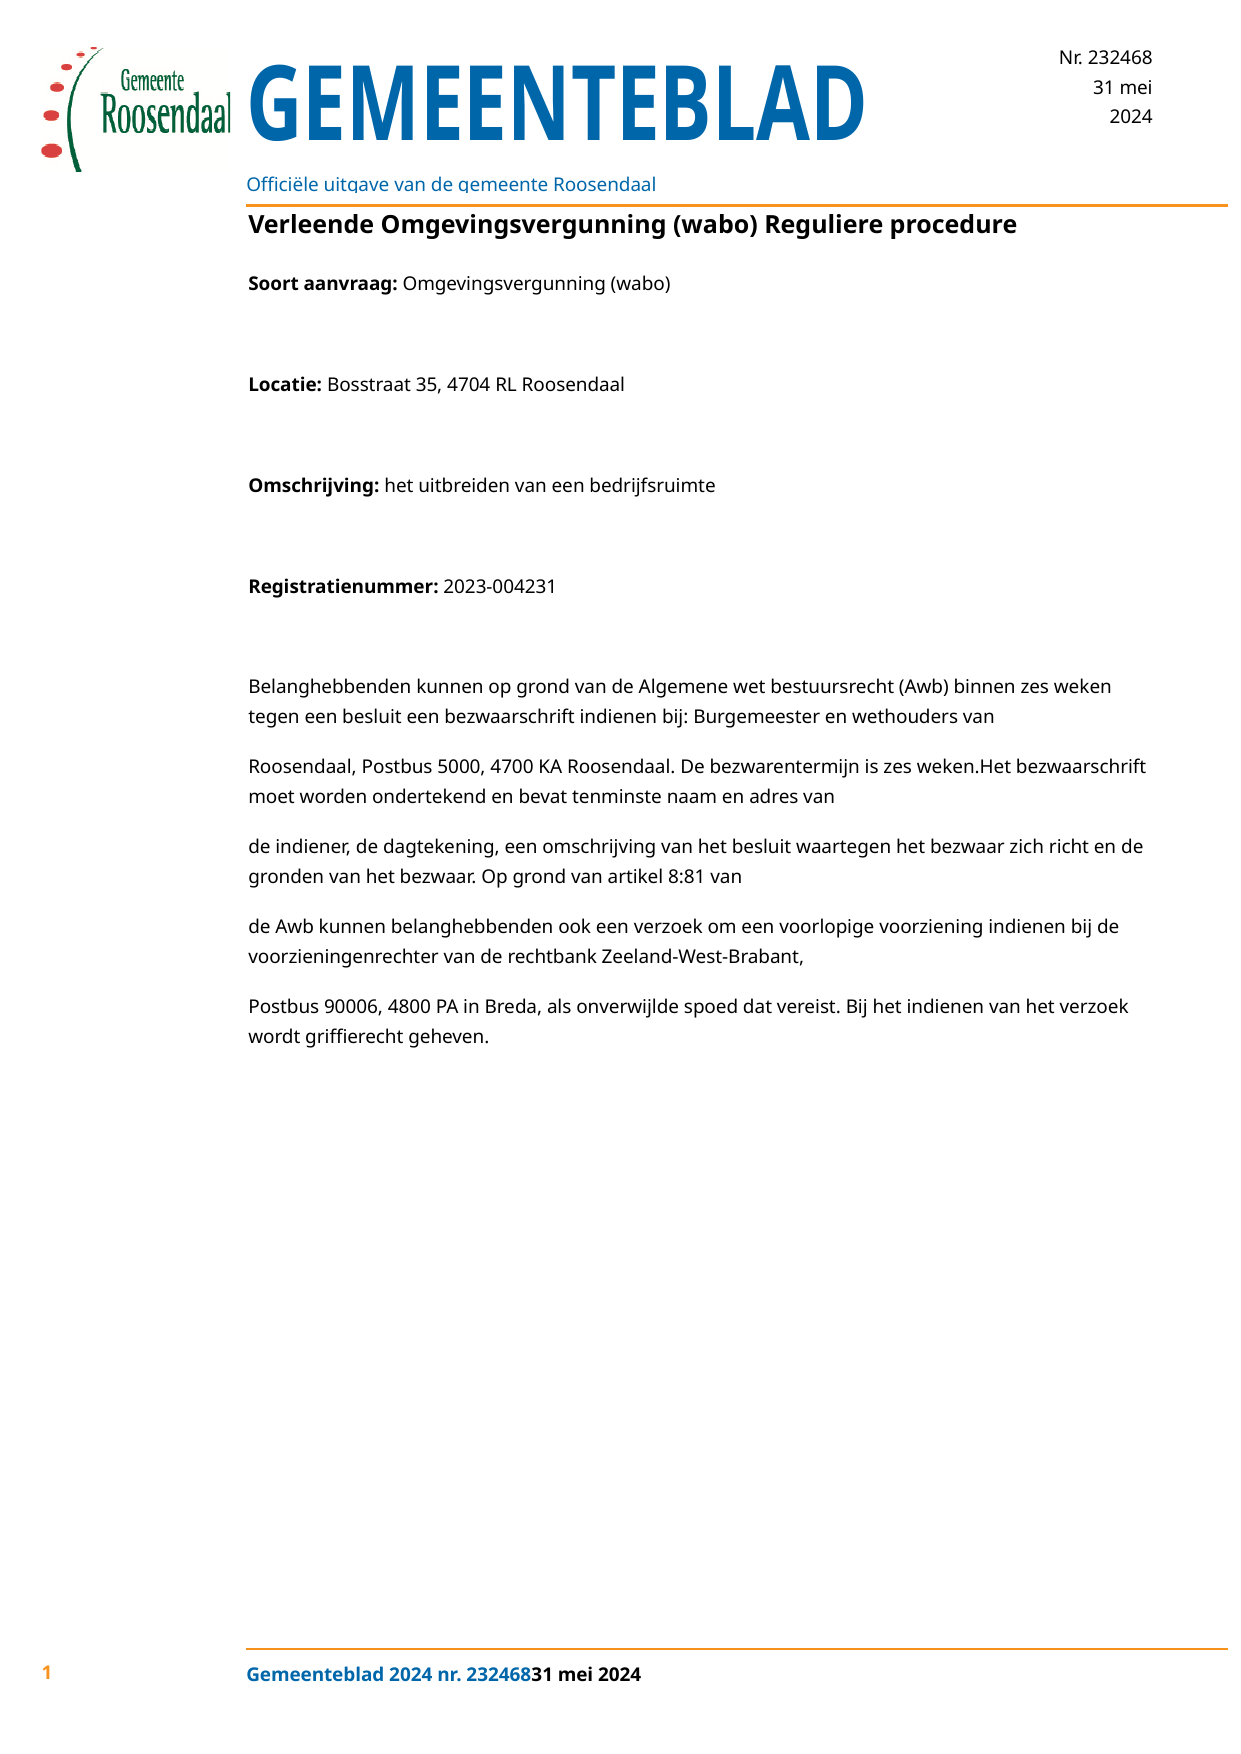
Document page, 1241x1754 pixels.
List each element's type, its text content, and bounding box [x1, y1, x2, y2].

text Registratienummer: 2023-004231 [248, 573, 1152, 598]
text Soort aanvraag: Omgevingsvergunning (wabo) [248, 270, 1152, 296]
text Locatie: Bosstraat 35, 4704 RL Roosendaal [248, 371, 1152, 397]
text Roosendaal, Postbus 5000, 4700 KA Roosendaal. De bezwarentermijn is zes weken.Het bezwaarschrift moet worden ondertekend en bevat tenminste naam en adres van [248, 754, 1152, 809]
text de Awb kunnen belanghebbenden ook een verzoek om een voorlopige voorziening indienen bij de voorzieningenrechter van de rechtbank Zeeland-West-Brabant, [248, 914, 1152, 969]
text Verleende Omgevingsvergunning (wabo) Reguliere procedure [248, 207, 1152, 241]
text de indiener, de dagtekening, een omschrijving van het besluit waartegen het bezwaar zich richt en de gronden van het bezwaar. Op grond van artikel 8:81 van [248, 834, 1152, 889]
picture [41, 47, 231, 172]
text Belanghebbenden kunnen op grond van de Algemene wet bestuursrecht (Awb) binnen zes weken tegen een besluit een bezwaarschrift indienen bij: Burgemeester en wethouders van [248, 674, 1152, 729]
text Omschrijving: het uitbreiden van een bedrijfsruimte [248, 472, 1152, 498]
text Postbus 90006, 4800 PA in Breda, als onverwijlde spoed dat vereist. Bij het indienen van het verzoek wordt griffierecht geheven. [248, 994, 1152, 1049]
